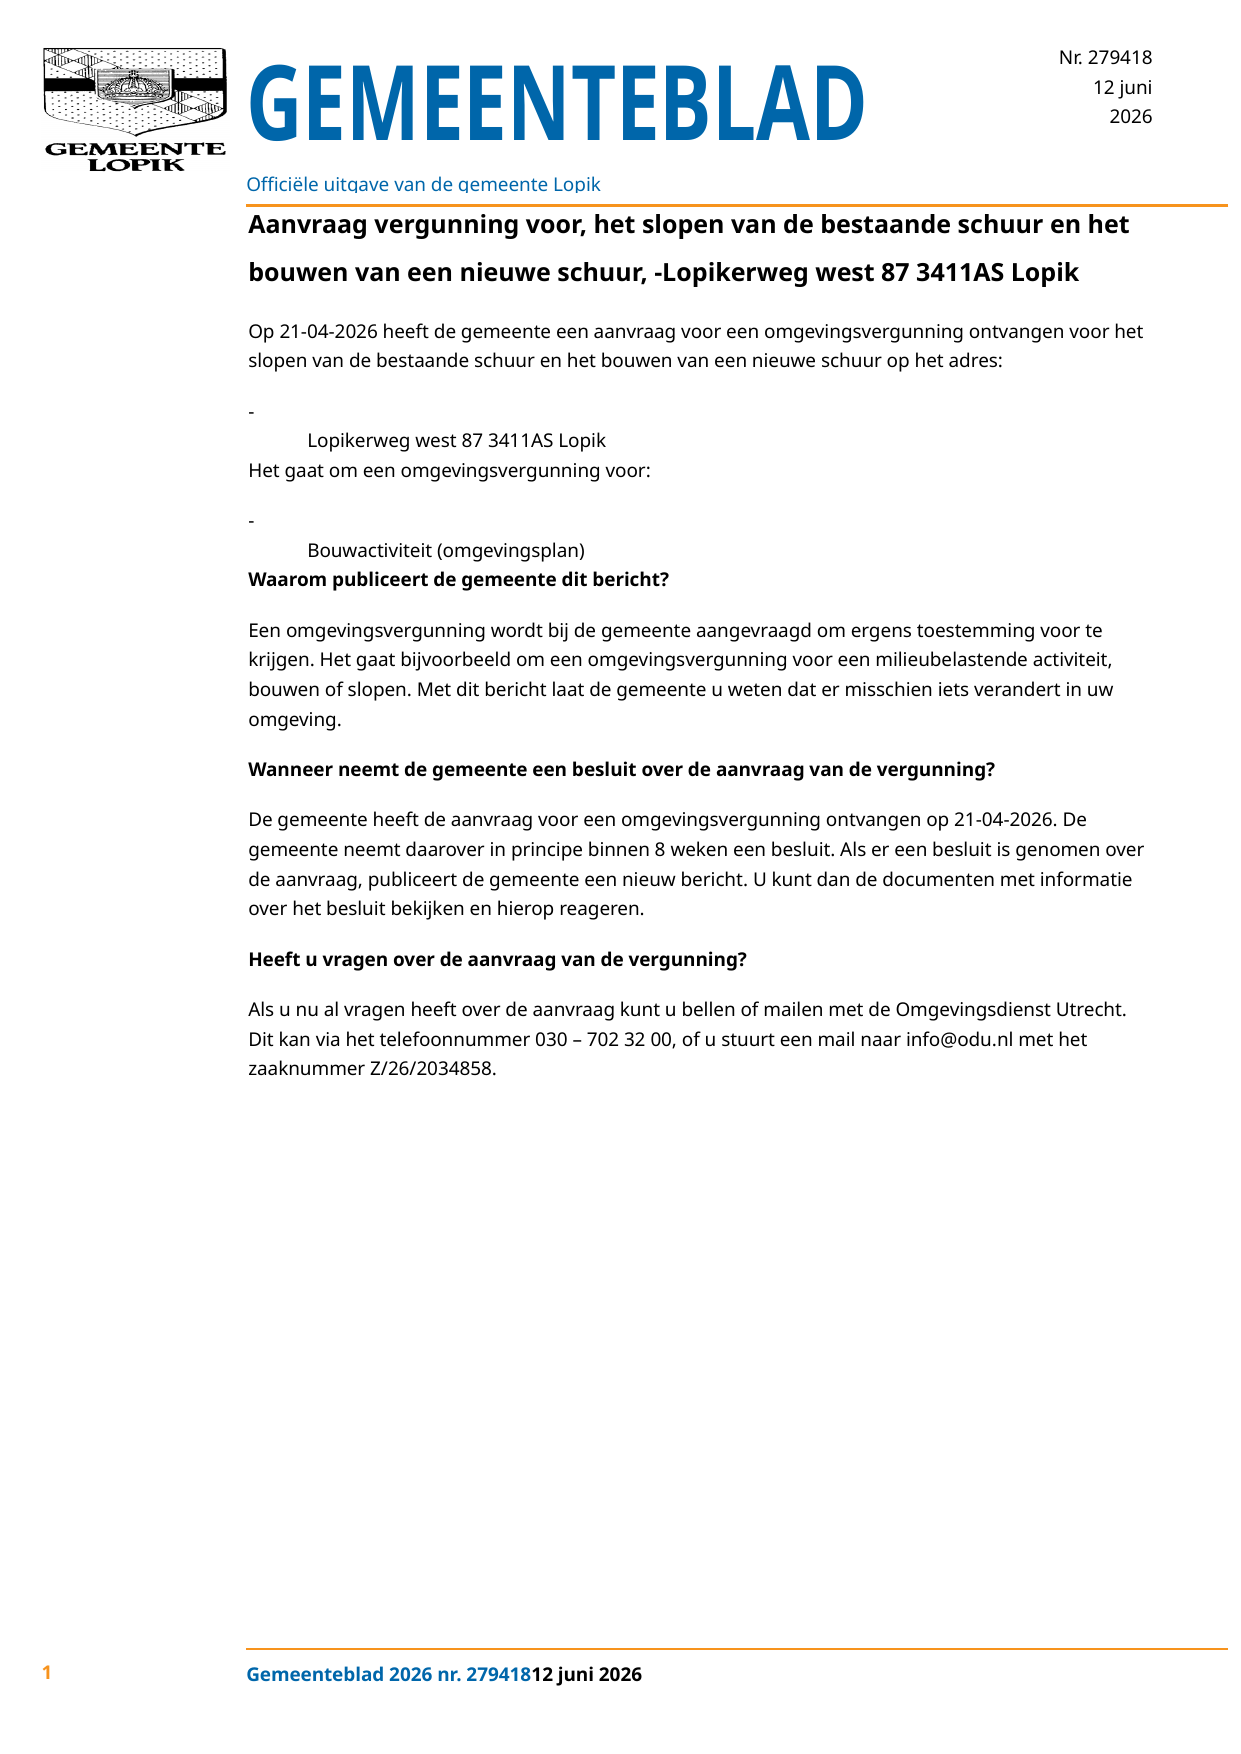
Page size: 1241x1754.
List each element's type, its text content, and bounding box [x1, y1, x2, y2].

text Aanvraag vergunning voor, het slopen van de bestaande schuur en het bouwen van een nieuwe schuur, -Lopikerweg west 87 3411AS Lopik [248, 207, 1152, 288]
text Heeft u vragen over de aanvraag van de vergunning? [248, 946, 1152, 972]
text Wanneer neemt de gemeente een besluit over de aanvraag van de vergunning? [248, 756, 1152, 782]
text Een omgevingsvergunning wordt bij de gemeente aangevraagd om ergens toestemming voor te krijgen. Het gaat bijvoorbeeld om een omgevingsvergunning voor een milieubelastende activiteit, bouwen of slopen. Met dit bericht laat de gemeente u weten dat er misschien iets verandert in uw omgeving. [248, 617, 1152, 732]
text Het gaat om een omgevingsvergunning voor: [248, 457, 1152, 483]
text Als u nu al vragen heeft over de aanvraag kunt u bellen of mailen met de Omgevingsdienst Utrecht. Dit kan via het telefoonnummer 030 – 702 32 00, of u stuurt een mail naar info@odu.nl met het zaaknummer Z/26/2034858. [248, 996, 1152, 1081]
text Op 21-04-2026 heeft de gemeente een aanvraag voor een omgevingsvergunning ontvangen voor het slopen van de bestaande schuur en het bouwen van een nieuwe schuur op het adres: [248, 318, 1152, 373]
text Waarom publiceert de gemeente dit bericht? [248, 567, 1152, 592]
list Lopikerweg west 87 3411AS Lopik [248, 427, 1152, 453]
picture [41, 47, 231, 172]
text De gemeente heeft de aanvraag voor een omgevingsvergunning ontvangen op 21-04-2026. De gemeente neemt daarover in principe binnen 8 weken een besluit. Als er een besluit is genomen over de aanvraag, publiceert de gemeente een nieuw bericht. U kunt dan de documenten met informatie over het besluit bekijken en hierop reageren. [248, 807, 1152, 921]
list Bouwactiviteit (omgevingsplan) [248, 537, 1152, 563]
